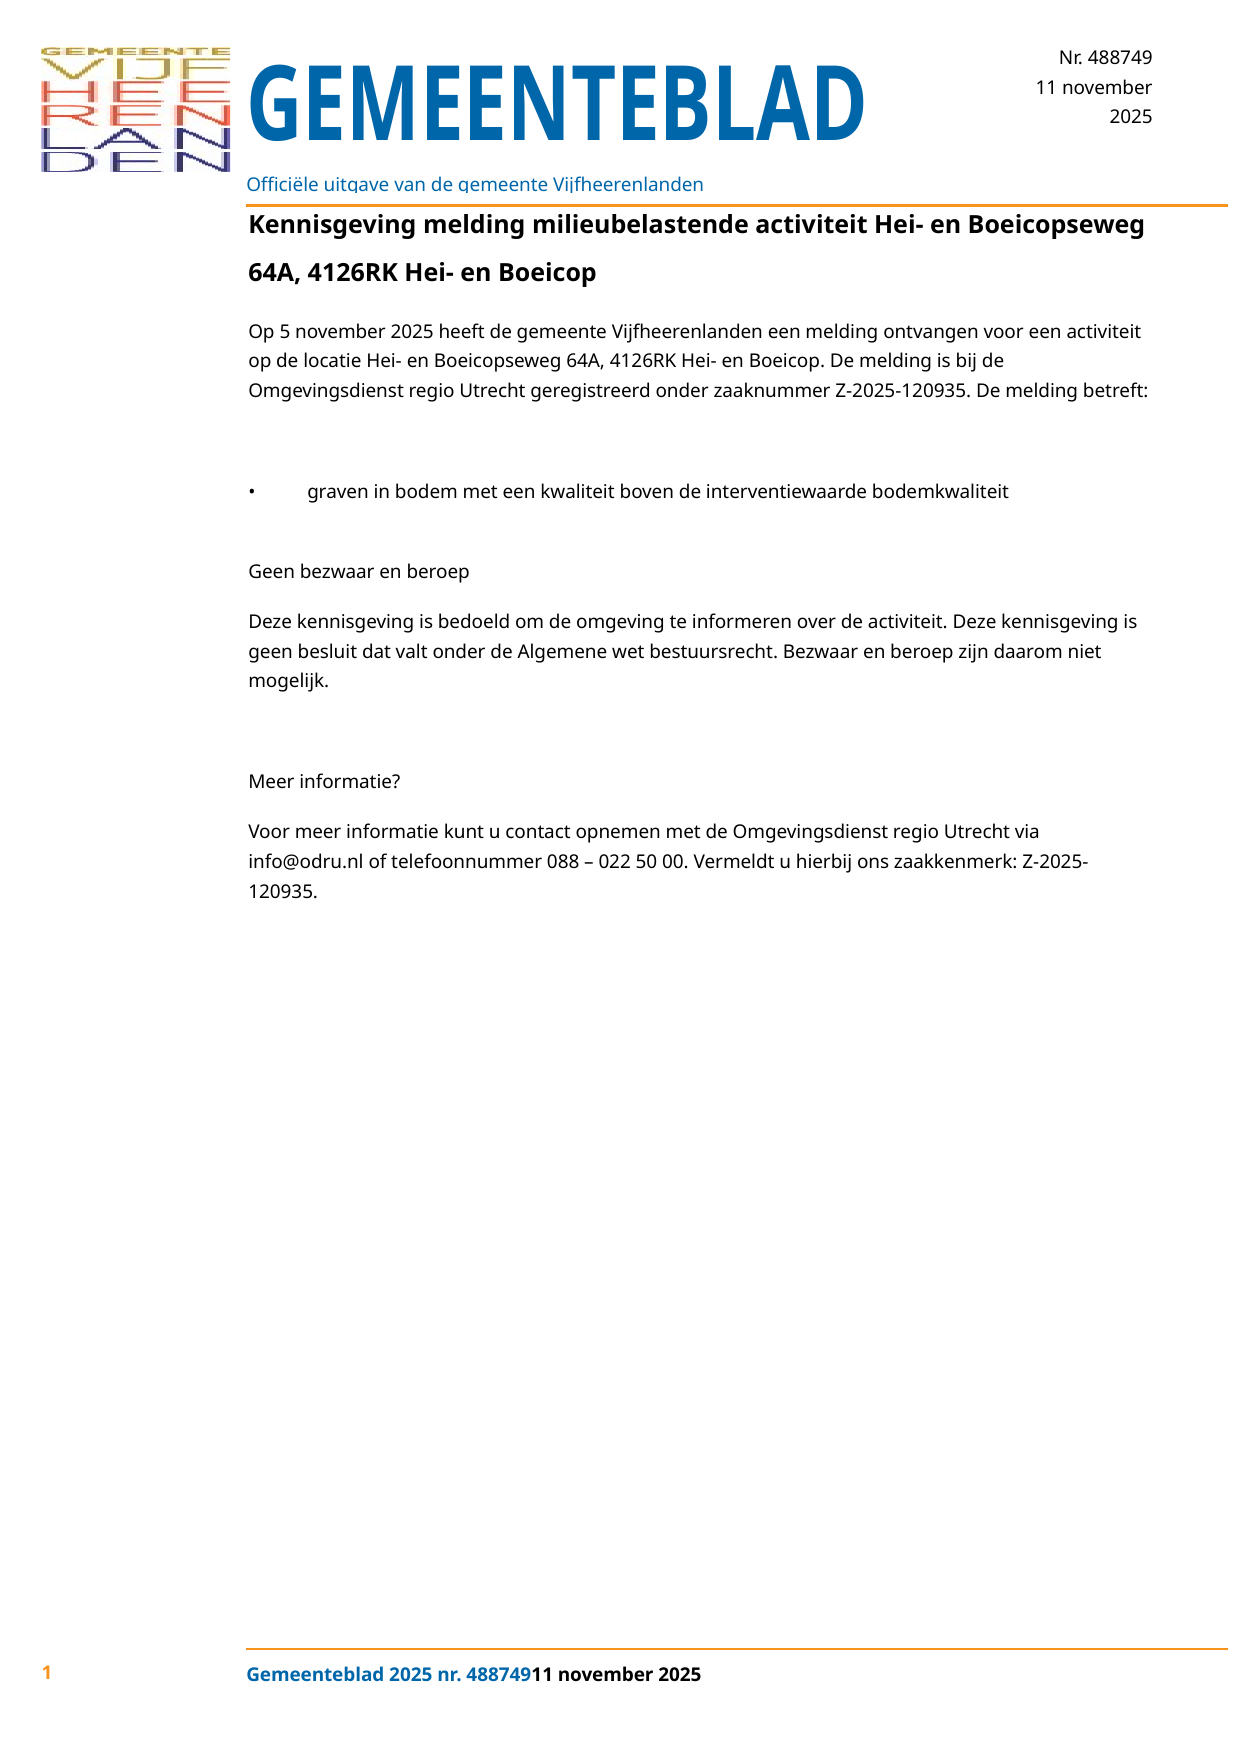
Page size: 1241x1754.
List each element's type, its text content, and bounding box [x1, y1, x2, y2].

picture [41, 47, 231, 172]
text Voor meer informatie kunt u contact opnemen met de Omgevingsdienst regio Utrecht via info@odru.nl of telefoonnummer 088 – 022 50 00. Vermeldt u hierbij ons zaakkenmerk: Z-2025-120935. [248, 819, 1152, 904]
text Kennisgeving melding milieubelastende activiteit Hei- en Boeicopseweg 64A, 4126RK Hei- en Boeicop [248, 207, 1152, 288]
list graven in bodem met een kwaliteit boven de interventiewaarde bodemkwaliteit [248, 478, 1152, 504]
text Deze kennisgeving is bedoeld om de omgeving te informeren over de activiteit. Deze kennisgeving is geen besluit dat valt onder de Algemene wet bestuursrecht. Bezwaar en beroep zijn daarom niet mogelijk. [248, 608, 1152, 693]
text Op 5 november 2025 heeft de gemeente Vijfheerenlanden een melding ontvangen voor een activiteit op de locatie Hei- en Boeicopseweg 64A, 4126RK Hei- en Boeicop. De melding is bij de Omgevingsdienst regio Utrecht geregistreerd onder zaaknummer Z-2025-120935. De melding betreft: [248, 318, 1152, 403]
text Geen bezwaar en beroep [248, 558, 1152, 584]
text Meer informatie? [248, 768, 1152, 794]
